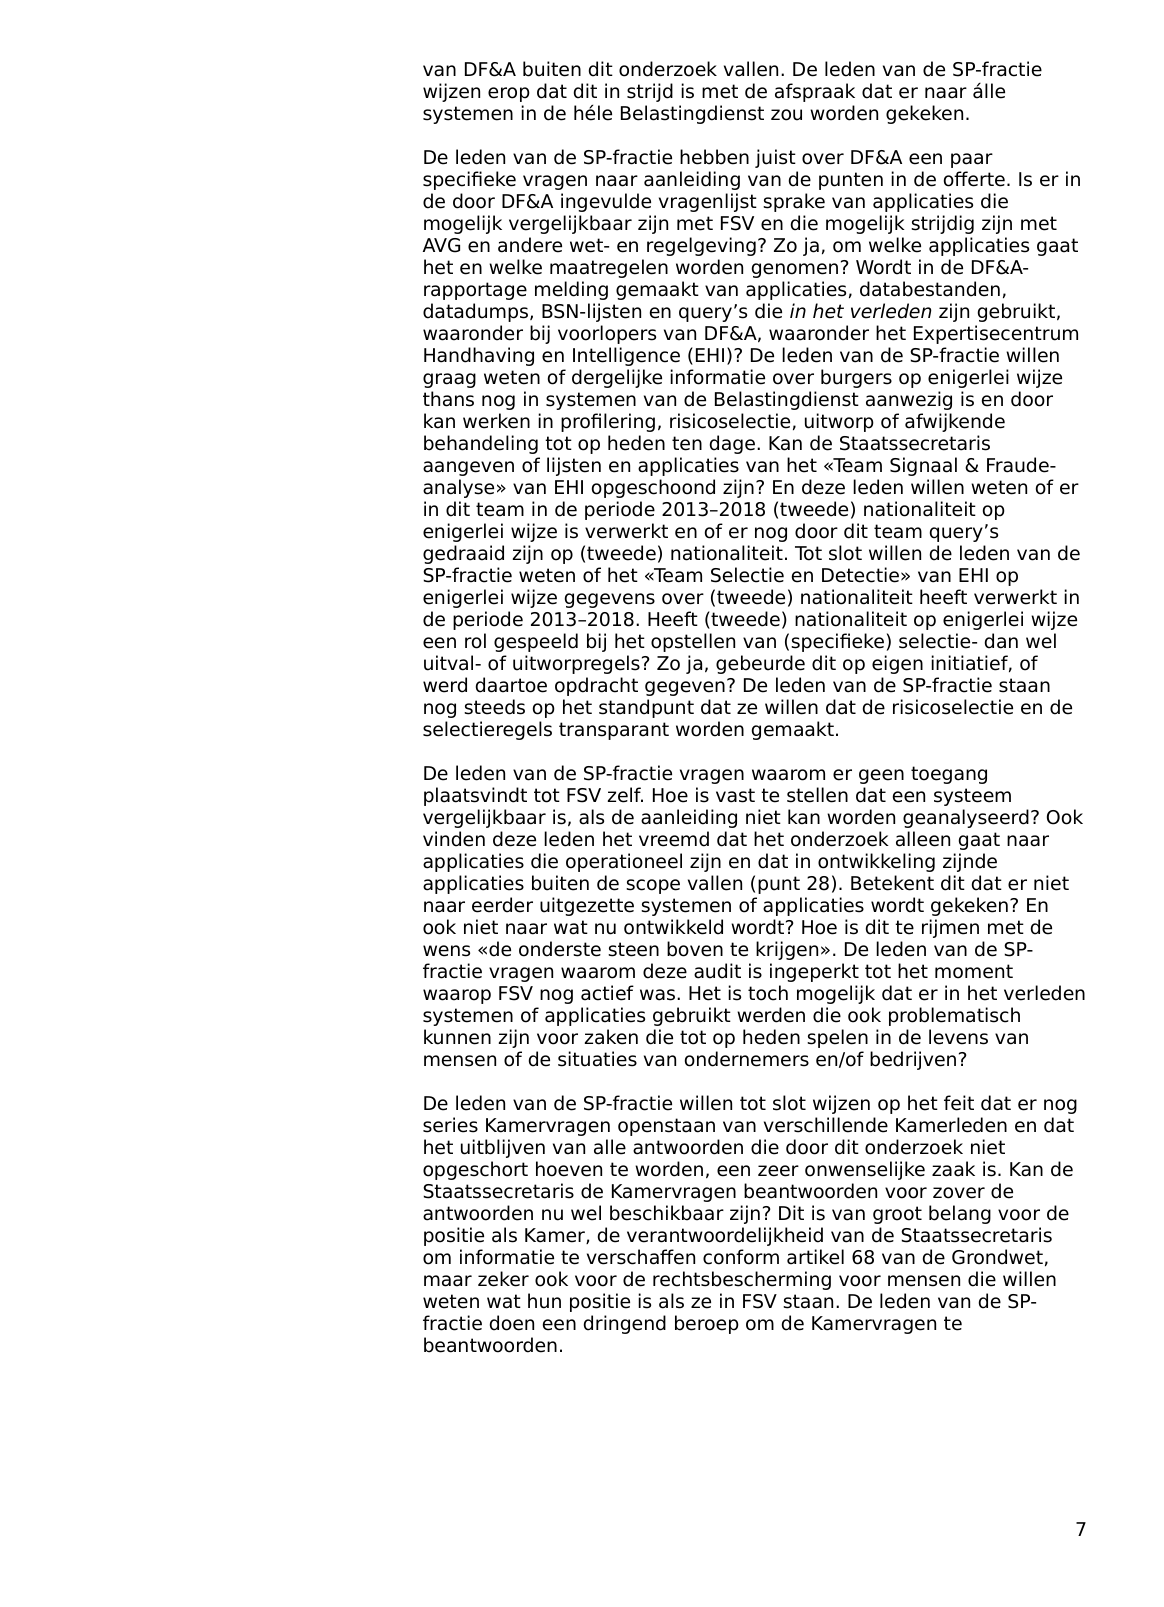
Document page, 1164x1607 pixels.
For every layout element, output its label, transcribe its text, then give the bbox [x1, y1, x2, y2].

text De leden van de SP-fractie willen tot slot wijzen op het feit dat er nog series Kamervragen openstaan van verschillende Kamerleden en dat het uitblijven van alle antwoorden die door dit onderzoek niet opgeschort hoeven te worden, een zeer onwenselijke zaak is. Kan de Staatssecretaris de Kamervragen beantwoorden voor zover de antwoorden nu wel beschikbaar zijn? Dit is van groot belang voor de positie als Kamer, de verantwoordelijkheid van de Staatssecretaris om informatie te verschaffen conform artikel 68 van de Grondwet, maar zeker ook voor de rechtsbescherming voor mensen die willen weten wat hun positie is als ze in FSV staan. De leden van de SP-fractie doen een dringend beroep om de Kamervragen te beantwoorden. [422, 1093, 1087, 1356]
text De leden van de SP-fractie vragen waarom er geen toegang plaatsvindt tot FSV zelf. Hoe is vast te stellen dat een systeem vergelijkbaar is, als de aanleiding niet kan worden geanalyseerd? Ook vinden deze leden het vreemd dat het onderzoek alleen gaat naar applicaties die operationeel zijn en dat in ontwikkeling zijnde applicaties buiten de scope vallen (punt 28). Betekent dit dat er niet naar eerder uitgezette systemen of applicaties wordt gekeken? En ook niet naar wat nu ontwikkeld wordt? Hoe is dit te rijmen met de wens «de onderste steen boven te krijgen». De leden van de SP-fractie vragen waarom deze audit is ingeperkt tot het moment waarop FSV nog actief was. Het is toch mogelijk dat er in het verleden systemen of applicaties gebruikt werden die ook problematisch kunnen zijn voor zaken die tot op heden spelen in de levens van mensen of de situaties van ondernemers en/of bedrijven? [422, 763, 1087, 1071]
text van DF&A buiten dit onderzoek vallen. De leden van de SP-fractie wijzen erop dat dit in strijd is met de afspraak dat er naar álle systemen in de héle Belastingdienst zou worden gekeken. [422, 59, 1087, 125]
text De leden van de SP-fractie hebben juist over DF&A een paar specifieke vragen naar aanleiding van de punten in de offerte. Is er in de door DF&A ingevulde vragenlijst sprake van applicaties die mogelijk vergelijkbaar zijn met FSV en die mogelijk strijdig zijn met AVG en andere wet- en regelgeving? Zo ja, om welke applicaties gaat het en welke maatregelen worden genomen? Wordt in de DF&A-rapportage melding gemaakt van applicaties, databestanden, datadumps, BSN-lijsten en query’s die in het verleden zijn gebruikt, waaronder bij voorlopers van DF&A, waaronder het Expertisecentrum Handhaving en Intelligence (EHI)? De leden van de SP-fractie willen graag weten of dergelijke informatie over burgers op enigerlei wijze thans nog in systemen van de Belastingdienst aanwezig is en door kan werken in profilering, risicoselectie, uitworp of afwijkende behandeling tot op heden ten dage. Kan de Staatssecretaris aangeven of lijsten en applicaties van het «Team Signaal & Fraude-analyse» van EHI opgeschoond zijn? En deze leden willen weten of er in dit team in de periode 2013–2018 (tweede) nationaliteit op enigerlei wijze is verwerkt en of er nog door dit team query’s gedraaid zijn op (tweede) nationaliteit. Tot slot willen de leden van de SP-fractie weten of het «Team Selectie en Detectie» van EHI op enigerlei wijze gegevens over (tweede) nationaliteit heeft verwerkt in de periode 2013–2018. Heeft (tweede) nationaliteit op enigerlei wijze een rol gespeeld bij het opstellen van (specifieke) selectie- dan wel uitval- of uitworpregels? Zo ja, gebeurde dit op eigen initiatief, of werd daartoe opdracht gegeven? De leden van de SP-fractie staan nog steeds op het standpunt dat ze willen dat de risicoselectie en de selectieregels transparant worden gemaakt. [422, 147, 1087, 741]
